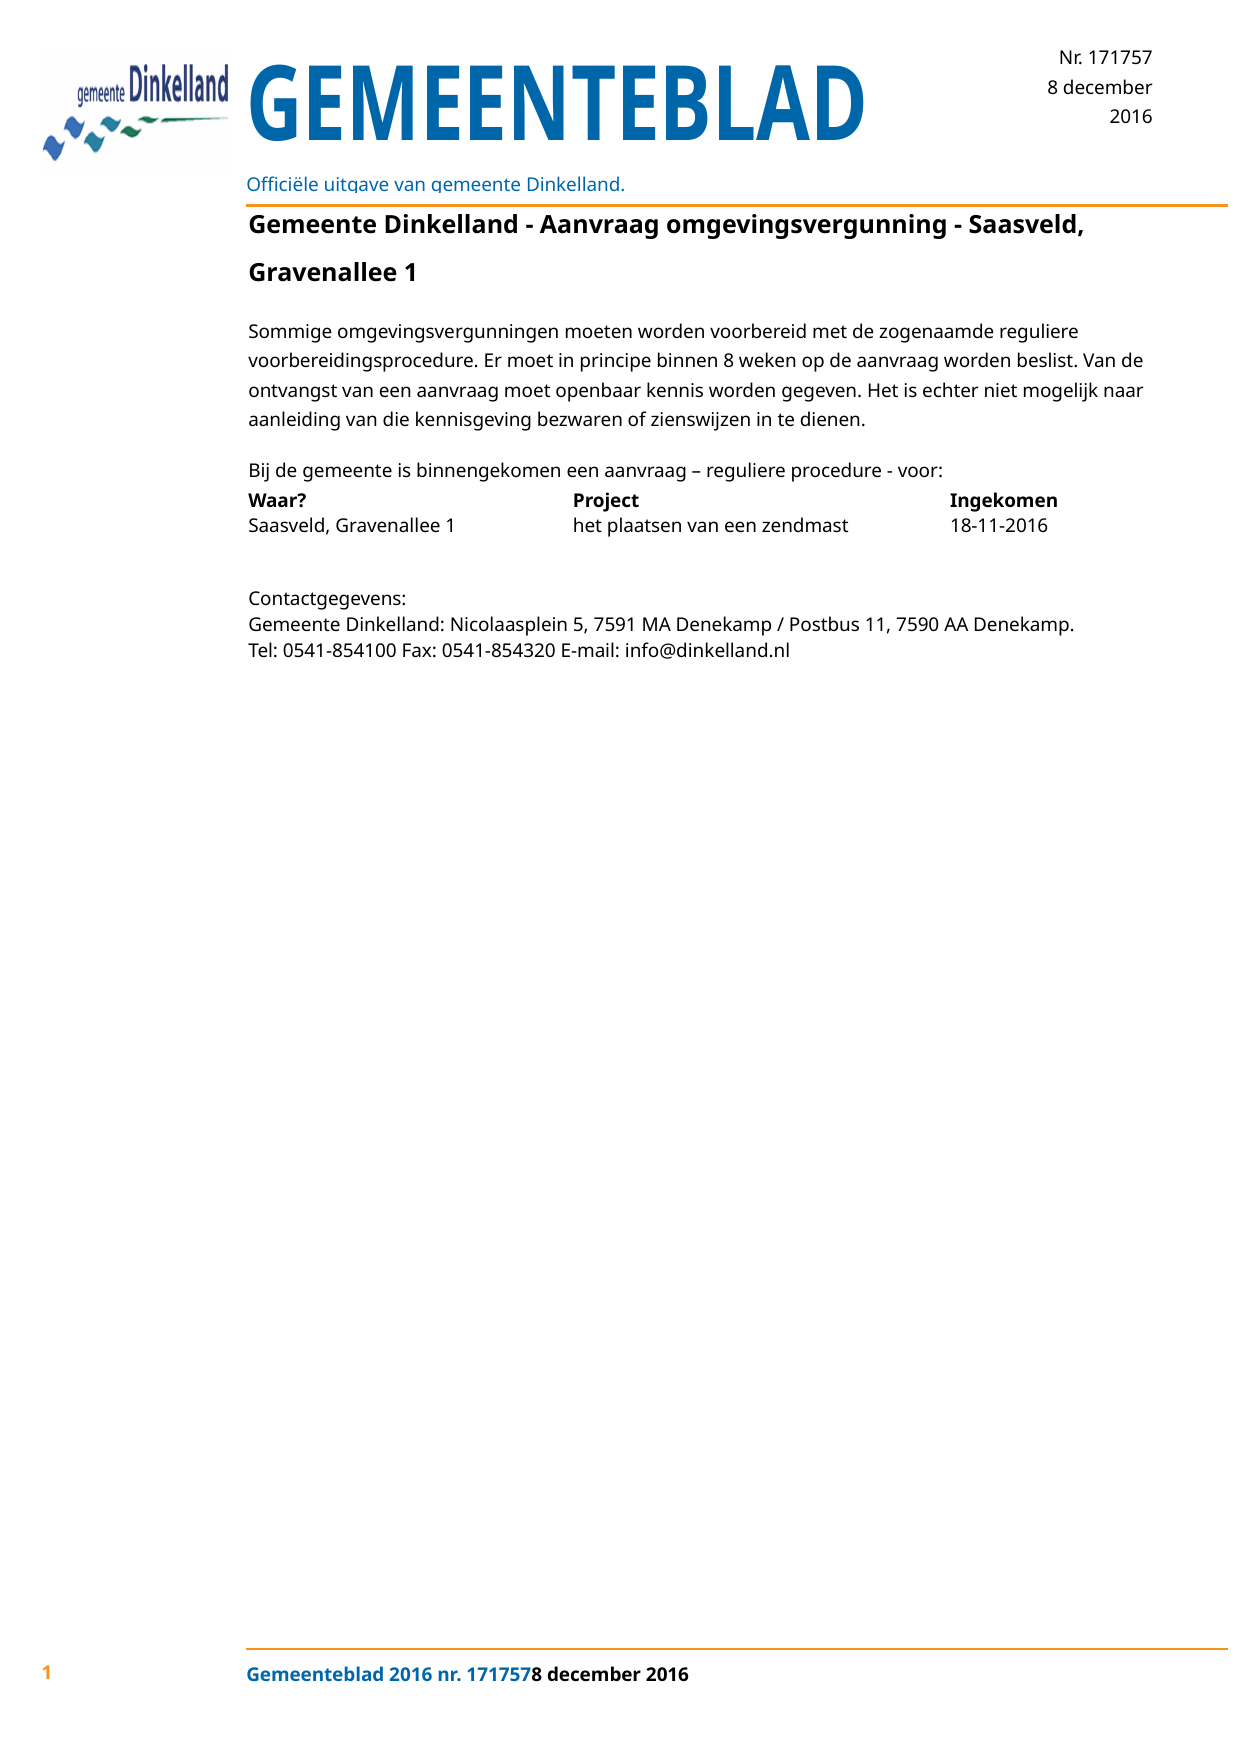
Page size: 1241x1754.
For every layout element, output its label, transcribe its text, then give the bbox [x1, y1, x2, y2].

table_header Waar? [248, 487, 573, 512]
text Tel: 0541-854100 Fax: 0541-854320 E-mail: info@dinkelland.nl [248, 637, 1152, 663]
table_cell het plaatsen van een zendmast [573, 513, 950, 538]
text Bij de gemeente is binnengekomen een aanvraag – reguliere procedure - voor: [248, 457, 1152, 483]
text Sommige omgevingsvergunningen moeten worden voorbereid met de zogenaamde reguliere voorbereidingsprocedure. Er moet in principe binnen 8 weken op de aanvraag worden beslist. Van de ontvangst van een aanvraag moet openbaar kennis worden gegeven. Het is echter niet mogelijk naar aanleiding van die kennisgeving bezwaren of zienswijzen in te dienen. [248, 318, 1152, 432]
table_header Ingekomen [950, 487, 1152, 512]
picture [41, 47, 231, 172]
table_header Project [573, 487, 950, 512]
text Gemeente Dinkelland: Nicolaasplein 5, 7591 MA Denekamp / Postbus 11, 7590 AA Denekamp. [248, 611, 1152, 637]
table_cell Saasveld, Gravenallee 1 [248, 513, 573, 538]
table_cell 18-11-2016 [950, 513, 1152, 538]
text Gemeente Dinkelland - Aanvraag omgevingsvergunning - Saasveld, Gravenallee 1 [248, 207, 1152, 288]
text Contactgegevens: [248, 585, 1152, 611]
